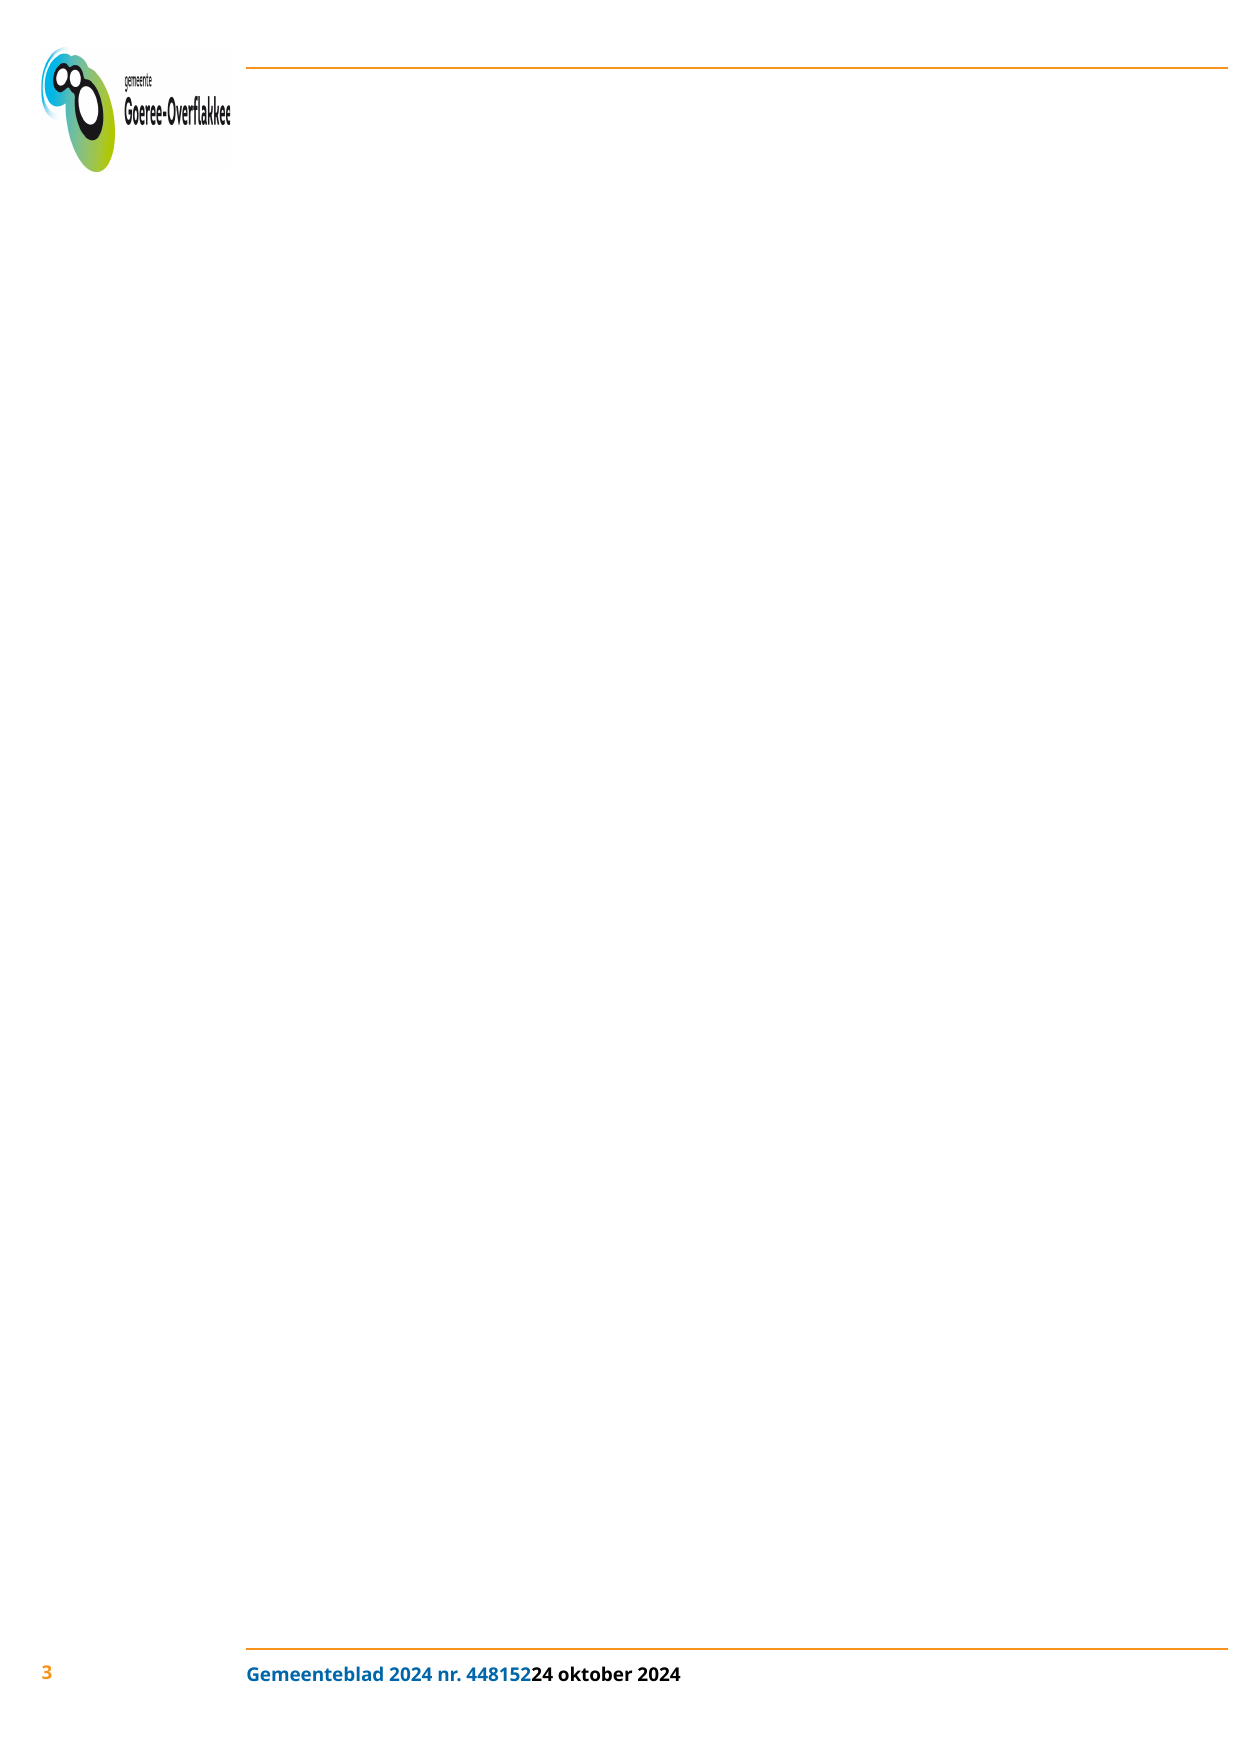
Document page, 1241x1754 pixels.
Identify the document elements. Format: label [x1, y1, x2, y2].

picture [41, 47, 231, 172]
